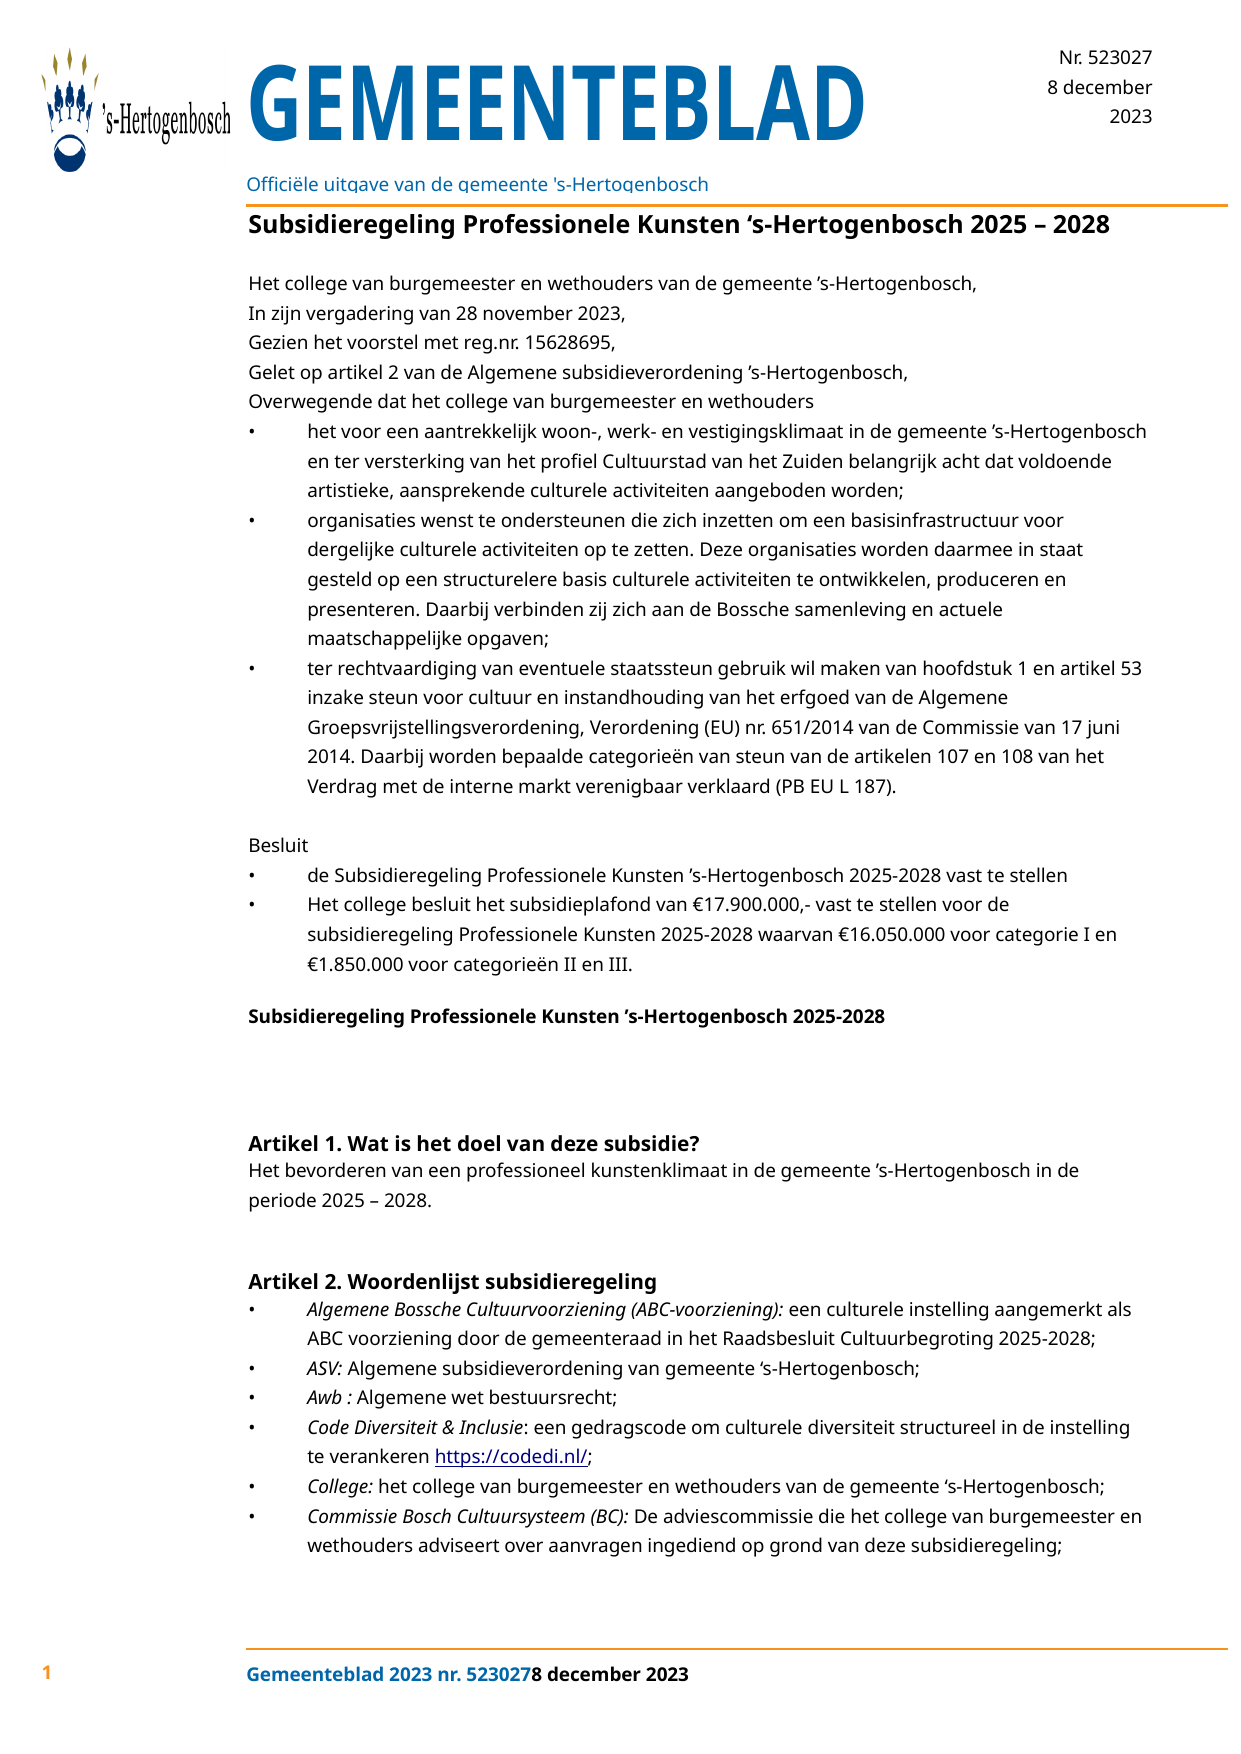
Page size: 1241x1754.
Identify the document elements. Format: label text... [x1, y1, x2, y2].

text Gelet op artikel 2 van de Algemene subsidieverordening ’s-Hertogenbosch, [248, 359, 1152, 385]
list het voor een aantrekkelijk woon-, werk- en vestigingsklimaat in de gemeente ’s-Hertogenbosch en ter versterking van het profiel Cultuurstad van het Zuiden belangrijk acht dat voldoende artistieke, aansprekende culturele activiteiten aangeboden worden; [248, 418, 1152, 503]
picture [41, 47, 231, 172]
text Het bevorderen van een professioneel kunstenklimaat in de gemeente ’s-Hertogenbosch in de periode 2025 – 2028. [248, 1158, 1152, 1213]
list Awb : Algemene wet bestuursrecht; [248, 1384, 1152, 1410]
list de Subsidieregeling Professionele Kunsten ’s-Hertogenbosch 2025-2028 vast te stellen [248, 862, 1152, 888]
text Het college van burgemeester en wethouders van de gemeente ’s-Hertogenbosch, [248, 270, 1152, 296]
text Gezien het voorstel met reg.nr. 15628695, [248, 329, 1152, 355]
list ASV: Algemene subsidieverordening van gemeente ‘s-Hertogenbosch; [248, 1355, 1152, 1381]
text Besluit [248, 832, 1152, 858]
list organisaties wenst te ondersteunen die zich inzetten om een basisinfrastructuur voor dergelijke culturele activiteiten op te zetten. Deze organisaties worden daarmee in staat gesteld op een structurelere basis culturele activiteiten te ontwikkelen, produceren en presenteren. Daarbij verbinden zij zich aan de Bossche samenleving en actuele maatschappelijke opgaven; [248, 507, 1152, 651]
list Code Diversiteit & Inclusie: een gedragscode om culturele diversiteit structureel in de instelling te verankeren https://codedi.nl/; [248, 1414, 1152, 1469]
list Het college besluit het subsidieplafond van €17.900.000,- vast te stellen voor de subsidieregeling Professionele Kunsten 2025-2028 waarvan €16.050.000 voor categorie I en €1.850.000 voor categorieën II en III. [248, 892, 1152, 976]
list Algemene Bossche Cultuurvoorziening (ABC-voorziening): een culturele instelling aangemerkt als ABC voorziening door de gemeenteraad in het Raadsbesluit Cultuurbegroting 2025-2028; [248, 1296, 1152, 1351]
text In zijn vergadering van 28 november 2023, [248, 300, 1152, 326]
list College: het college van burgemeester en wethouders van de gemeente ‘s-Hertogenbosch; [248, 1473, 1152, 1499]
text Subsidieregeling Professionele Kunsten ‘s-Hertogenbosch 2025 – 2028 [248, 207, 1152, 241]
text Artikel 1. Wat is het doel van deze subsidie? [248, 1129, 1152, 1158]
text Overwegende dat het college van burgemeester en wethouders [248, 389, 1152, 414]
text Subsidieregeling Professionele Kunsten ’s-Hertogenbosch 2025-2028 [248, 1001, 1152, 1029]
list ter rechtvaardiging van eventuele staatssteun gebruik wil maken van hoofdstuk 1 en artikel 53 inzake steun voor cultuur en instandhouding van het erfgoed van de Algemene Groepsvrijstellingsverordening, Verordening (EU) nr. 651/2014 van de Commissie van 17 juni 2014. Daarbij worden bepaalde categorieën van steun van de artikelen 107 en 108 van het Verdrag met de interne markt verenigbaar verklaard (PB EU L 187). [248, 655, 1152, 799]
text Artikel 2. Woordenlijst subsidieregeling [248, 1267, 1152, 1296]
list Commissie Bosch Cultuursysteem (BC): De adviescommissie die het college van burgemeester en wethouders adviseert over aanvragen ingediend op grond van deze subsidieregeling; [248, 1503, 1152, 1558]
